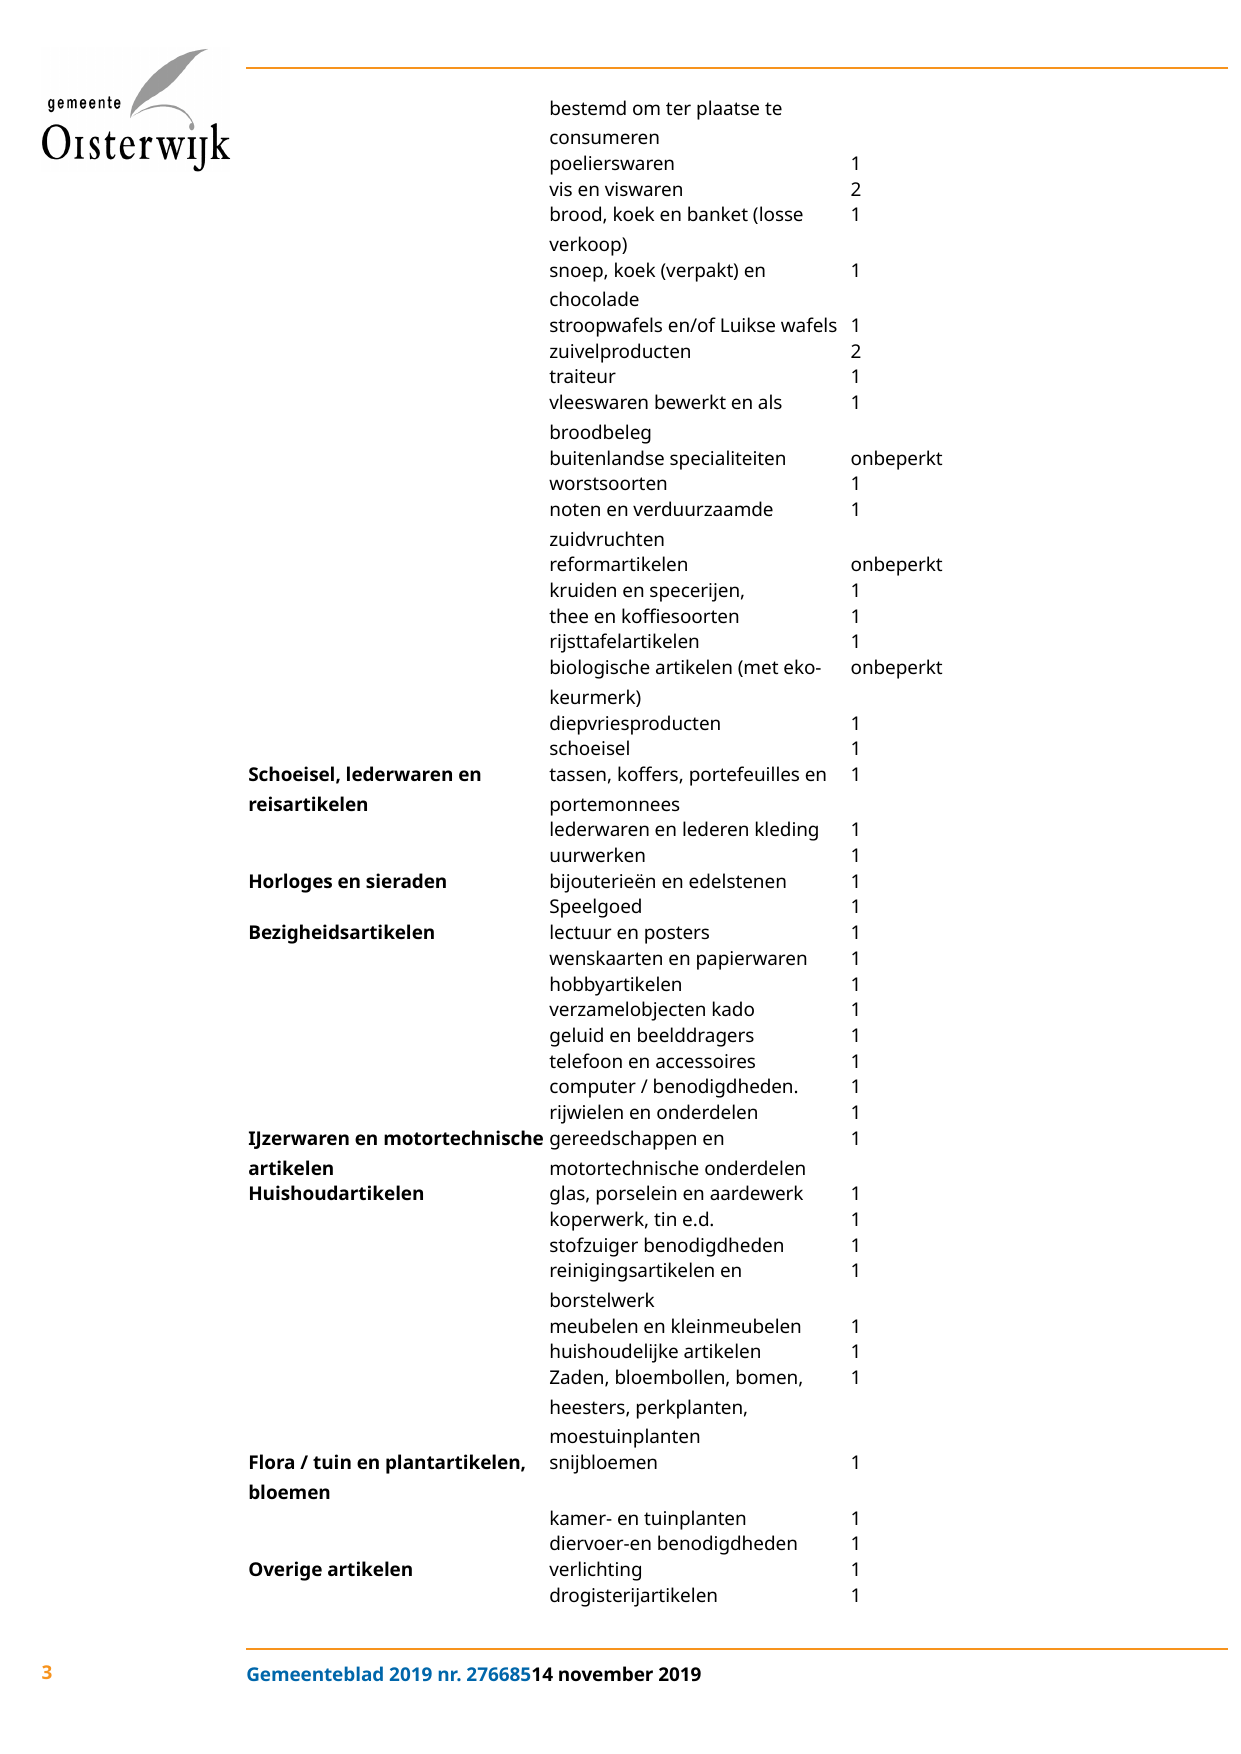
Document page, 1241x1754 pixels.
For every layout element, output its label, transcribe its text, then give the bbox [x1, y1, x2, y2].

table_cell glas, porselein en aardewerk [549, 1181, 850, 1206]
table_cell lectuur en posters [549, 919, 850, 945]
table_cell telefoon en accessoires [549, 1048, 850, 1074]
table_cell [248, 1339, 549, 1364]
table_cell onbeperkt [850, 551, 1152, 577]
table_cell [248, 445, 549, 470]
picture [41, 47, 231, 172]
table_cell 1 [850, 1449, 1152, 1505]
table_cell 1 [850, 868, 1152, 894]
table_cell reformartikelen [549, 551, 850, 577]
table_cell 1 [850, 842, 1152, 868]
table_cell diepvriesproducten [549, 710, 850, 735]
table_cell 1 [850, 1181, 1152, 1206]
table_cell kamer- en tuinplanten [549, 1505, 850, 1530]
table_cell snijbloemen [549, 1449, 850, 1505]
table_cell 1 [850, 577, 1152, 603]
table_cell traiteur [549, 364, 850, 389]
table_cell 1 [850, 1313, 1152, 1339]
table_cell 1 [850, 710, 1152, 735]
table_cell [248, 629, 549, 654]
table_cell 1 [850, 1100, 1152, 1125]
table_cell drogisterijartikelen [549, 1582, 850, 1608]
table_cell snoep, koek (verpakt) en chocolade [549, 257, 850, 312]
table_cell [248, 1206, 549, 1232]
table_cell 1 [850, 735, 1152, 761]
table_cell wenskaarten en papierwaren [549, 945, 850, 971]
table_cell [248, 735, 549, 761]
table_cell 1 [850, 1530, 1152, 1556]
table_cell [248, 603, 549, 629]
table_cell [248, 551, 549, 577]
table_cell noten en verduurzaamde zuidvruchten [549, 496, 850, 551]
table_cell [248, 257, 549, 312]
table_cell diervoer-en benodigdheden [549, 1530, 850, 1556]
table_cell 1 [850, 1125, 1152, 1181]
table_cell Overige artikelen [248, 1556, 549, 1582]
table_cell worstsoorten [549, 470, 850, 496]
table_cell meubelen en kleinmeubelen [549, 1313, 850, 1339]
table_cell 1 [850, 496, 1152, 551]
table_cell [248, 710, 549, 735]
table_cell Horloges en sieraden [248, 868, 549, 894]
table_cell 1 [850, 1232, 1152, 1258]
table_cell stofzuiger benodigdheden [549, 1232, 850, 1258]
table_cell [248, 202, 549, 257]
table_cell [248, 1258, 549, 1313]
table_cell [248, 312, 549, 338]
table_cell [850, 95, 1152, 150]
table_cell Schoeisel, lederwaren en reisartikelen [248, 761, 549, 816]
table_cell kruiden en specerijen, [549, 577, 850, 603]
table_cell vleeswaren bewerkt en als broodbeleg [549, 389, 850, 445]
table_cell 1 [850, 894, 1152, 919]
table_cell [248, 1074, 549, 1099]
table_cell 1 [850, 257, 1152, 312]
table_cell [248, 1313, 549, 1339]
table_cell [248, 338, 549, 364]
table_cell 1 [850, 1339, 1152, 1364]
table_cell [248, 470, 549, 496]
table_cell [248, 364, 549, 389]
table_cell poelierswaren [549, 150, 850, 176]
table_cell huishoudelijke artikelen [549, 1339, 850, 1364]
table_cell uurwerken [549, 842, 850, 868]
table_cell 1 [850, 761, 1152, 816]
table_cell 1 [850, 1048, 1152, 1074]
table_cell 1 [850, 1022, 1152, 1048]
table_cell lederwaren en lederen kleding [549, 816, 850, 842]
table_cell 1 [850, 919, 1152, 945]
table_cell onbeperkt [850, 445, 1152, 470]
table_cell rijsttafelartikelen [549, 629, 850, 654]
table_cell 1 [850, 1556, 1152, 1582]
table_cell vis en viswaren [549, 176, 850, 202]
table_cell [248, 997, 549, 1022]
table_cell koperwerk, tin e.d. [549, 1206, 850, 1232]
table_cell [248, 1365, 549, 1449]
table_cell [248, 945, 549, 971]
table_cell schoeisel [549, 735, 850, 761]
table_cell [248, 496, 549, 551]
table_cell [248, 95, 549, 150]
table_cell stroopwafels en/of Luikse wafels [549, 312, 850, 338]
table_cell [248, 842, 549, 868]
table_cell [248, 1505, 549, 1530]
table_cell [248, 1530, 549, 1556]
table_cell Flora / tuin en plantartikelen, bloemen [248, 1449, 549, 1505]
table_cell 1 [850, 1206, 1152, 1232]
table_cell 1 [850, 202, 1152, 257]
table_cell verzamelobjecten kado [549, 997, 850, 1022]
table_cell 1 [850, 971, 1152, 997]
table_cell [248, 150, 549, 176]
table_cell 1 [850, 945, 1152, 971]
table_cell Bezigheidsartikelen [248, 919, 549, 945]
table_cell [248, 577, 549, 603]
table_cell 1 [850, 603, 1152, 629]
table_cell 1 [850, 312, 1152, 338]
table_cell 1 [850, 997, 1152, 1022]
table_cell hobbyartikelen [549, 971, 850, 997]
table_cell 1 [850, 816, 1152, 842]
table_cell 1 [850, 389, 1152, 445]
table_cell Speelgoed [549, 894, 850, 919]
table_cell bestemd om ter plaatse te consumeren [549, 95, 850, 150]
table_cell 1 [850, 629, 1152, 654]
table_cell bijouterieën en edelstenen [549, 868, 850, 894]
table_cell brood, koek en banket (losse verkoop) [549, 202, 850, 257]
table_cell 1 [850, 1074, 1152, 1099]
table_cell buitenlandse specialiteiten [549, 445, 850, 470]
table_cell geluid en beelddragers [549, 1022, 850, 1048]
table_cell IJzerwaren en motortechnische artikelen [248, 1125, 549, 1181]
table_cell computer / benodigdheden. [549, 1074, 850, 1099]
table_cell [248, 654, 549, 710]
table_cell [248, 1232, 549, 1258]
table_cell [248, 1582, 549, 1608]
table_cell [248, 894, 549, 919]
table_cell verlichting [549, 1556, 850, 1582]
table_cell onbeperkt [850, 654, 1152, 710]
table_cell biologische artikelen (met eko-keurmerk) [549, 654, 850, 710]
table_cell 1 [850, 364, 1152, 389]
table_cell [248, 1022, 549, 1048]
table_cell 1 [850, 150, 1152, 176]
table_cell 1 [850, 1505, 1152, 1530]
table_cell [248, 176, 549, 202]
table_cell reinigingsartikelen en borstelwerk [549, 1258, 850, 1313]
table_cell tassen, koffers, portefeuilles en portemonnees [549, 761, 850, 816]
table_cell 1 [850, 1365, 1152, 1449]
table_cell 1 [850, 470, 1152, 496]
table_cell [248, 816, 549, 842]
table_cell Huishoudartikelen [248, 1181, 549, 1206]
table_cell gereedschappen en motortechnische onderdelen [549, 1125, 850, 1181]
table_cell [248, 971, 549, 997]
table_cell 1 [850, 1258, 1152, 1313]
table_cell rijwielen en onderdelen [549, 1100, 850, 1125]
table_cell 2 [850, 338, 1152, 364]
table_cell 2 [850, 176, 1152, 202]
table_cell zuivelproducten [549, 338, 850, 364]
table_cell [248, 1100, 549, 1125]
table_cell [248, 389, 549, 445]
table_cell Zaden, bloembollen, bomen, heesters, perkplanten, moestuinplanten [549, 1365, 850, 1449]
table_cell [248, 1048, 549, 1074]
table_cell thee en koffiesoorten [549, 603, 850, 629]
table_cell 1 [850, 1582, 1152, 1608]
